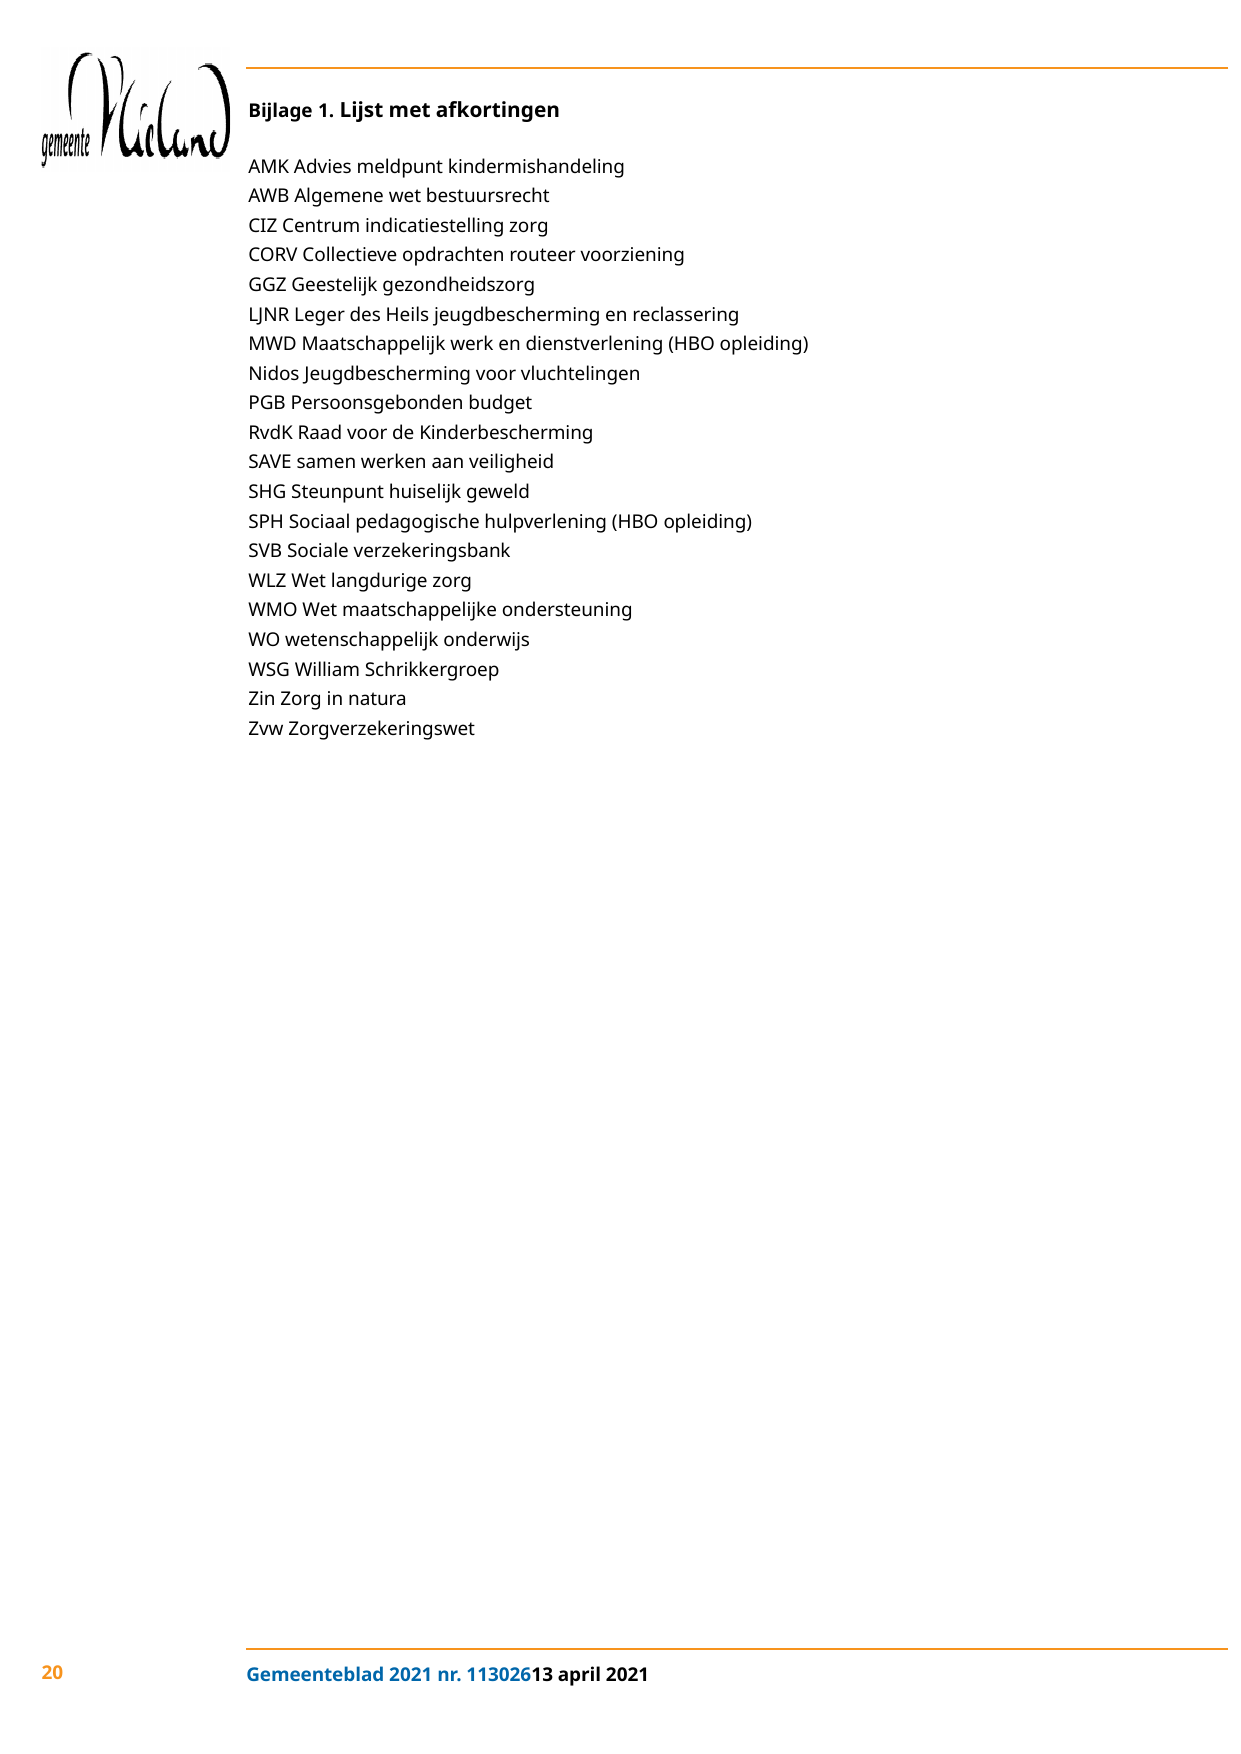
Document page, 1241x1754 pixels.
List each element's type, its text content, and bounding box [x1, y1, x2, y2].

text AWB Algemene wet bestuursrecht [248, 182, 1152, 208]
text Zin Zorg in natura [248, 685, 1152, 711]
text GGZ Geestelijk gezondheidszorg [248, 271, 1152, 297]
text SVB Sociale verzekeringsbank [248, 537, 1152, 563]
text RvdK Raad voor de Kinderbescherming [248, 419, 1152, 445]
text WMO Wet maatschappelijke ondersteuning [248, 597, 1152, 622]
text MWD Maatschappelijk werk en dienstverlening (HBO opleiding) [248, 330, 1152, 356]
text WSG William Schrikkergroep [248, 656, 1152, 682]
text Nidos Jeugdbescherming voor vluchtelingen [248, 360, 1152, 386]
text SHG Steunpunt huiselijk geweld [248, 478, 1152, 504]
picture [41, 47, 231, 172]
text Bijlage 1. Lijst met afkortingen [248, 95, 1152, 123]
text PGB Persoonsgebonden budget [248, 389, 1152, 415]
text WLZ Wet langdurige zorg [248, 567, 1152, 593]
text CORV Collectieve opdrachten routeer voorziening [248, 242, 1152, 267]
text LJNR Leger des Heils jeugdbescherming en reclassering [248, 301, 1152, 327]
text AMK Advies meldpunt kindermishandeling [248, 153, 1152, 179]
text SPH Sociaal pedagogische hulpverlening (HBO opleiding) [248, 508, 1152, 534]
text Zvw Zorgverzekeringswet [248, 715, 1152, 741]
text SAVE samen werken aan veiligheid [248, 449, 1152, 474]
text CIZ Centrum indicatiestelling zorg [248, 212, 1152, 238]
text WO wetenschappelijk onderwijs [248, 626, 1152, 652]
